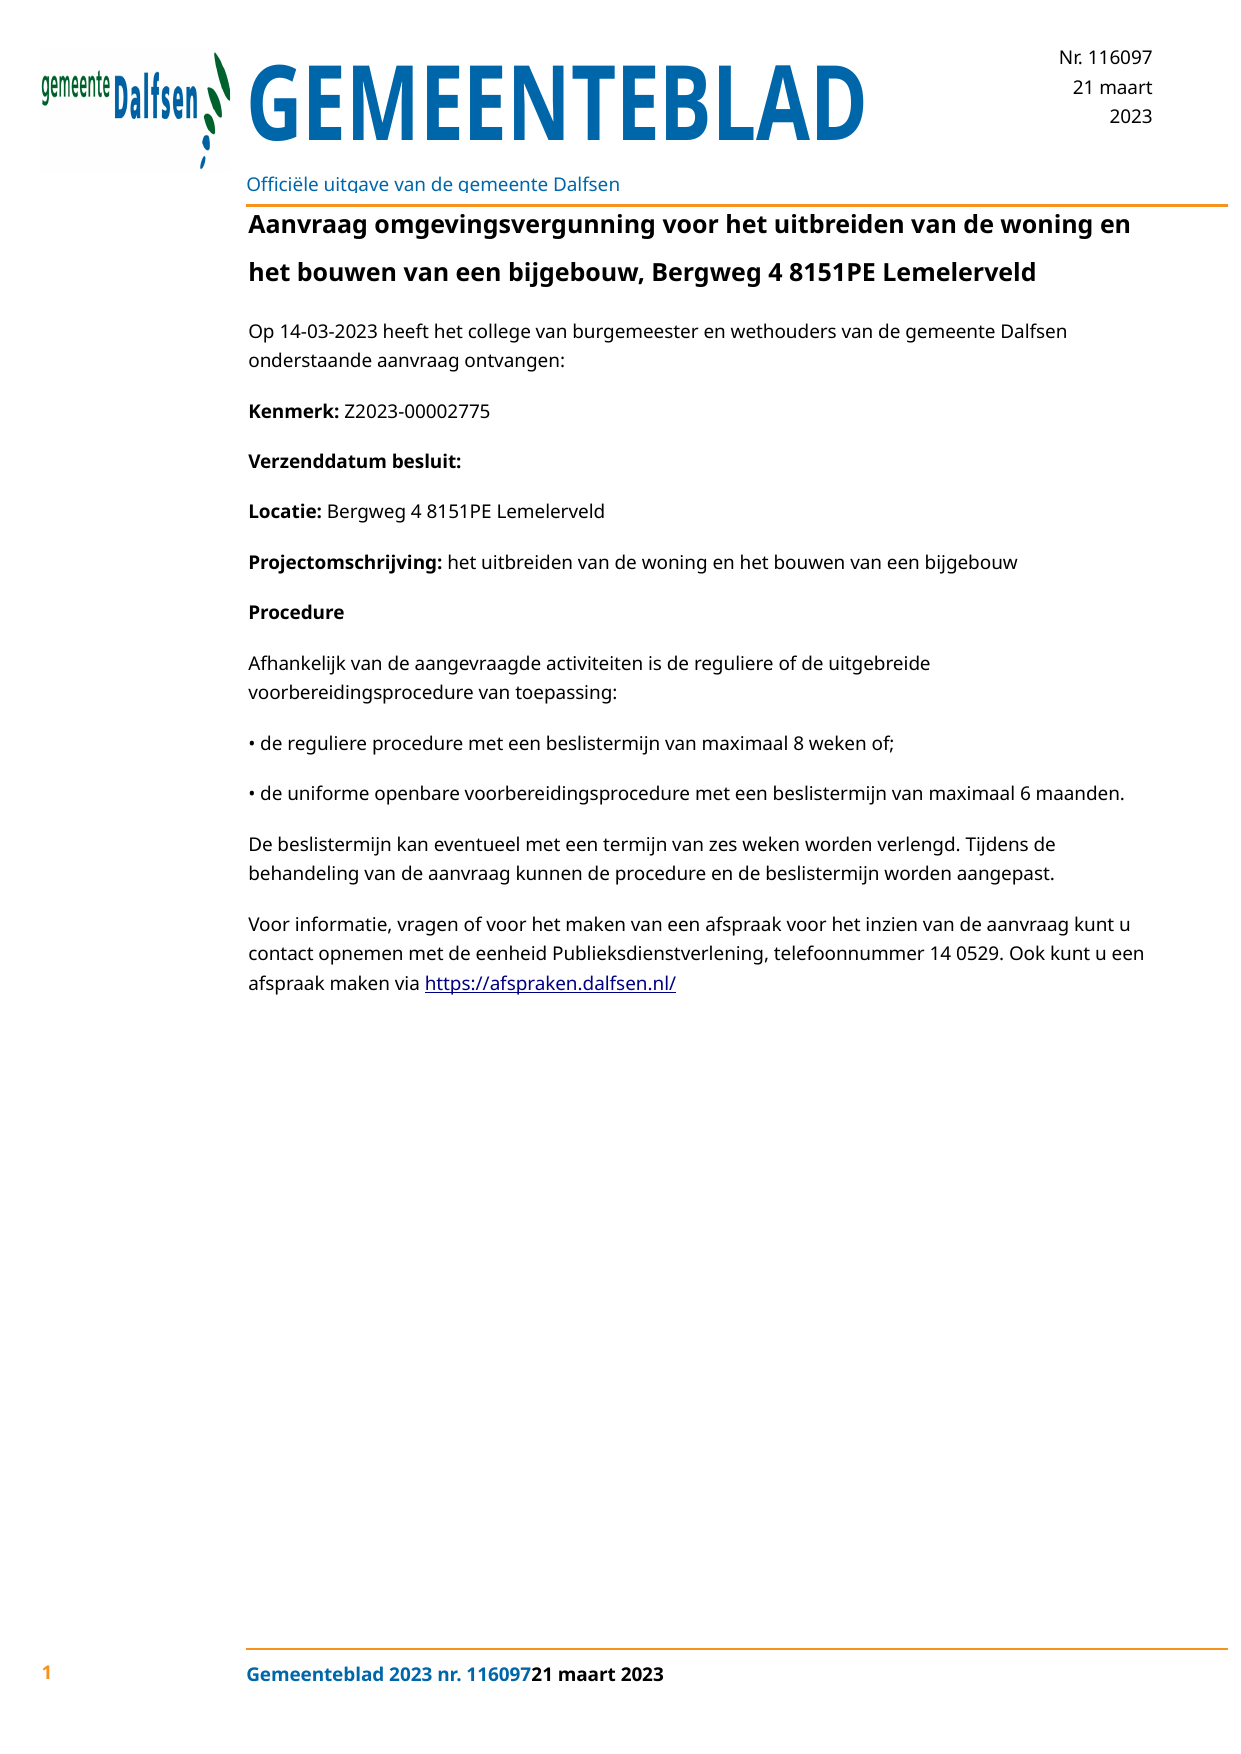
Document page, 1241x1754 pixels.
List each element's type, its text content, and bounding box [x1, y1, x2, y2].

text Voor informatie, vragen of voor het maken van een afspraak voor het inzien van de aanvraag kunt u contact opnemen met de eenheid Publieksdienstverlening, telefoonnummer 14 0529. Ook kunt u een afspraak maken via https://afspraken.dalfsen.nl/ [248, 911, 1152, 996]
text • de uniforme openbare voorbereidingsprocedure met een beslistermijn van maximaal 6 maanden. [248, 780, 1152, 806]
text Op 14-03-2023 heeft het college van burgemeester en wethouders van de gemeente Dalfsen onderstaande aanvraag ontvangen: [248, 318, 1152, 373]
text Kenmerk: Z2023-00002775 [248, 398, 1152, 424]
text Verzenddatum besluit: [248, 448, 1152, 474]
picture [41, 47, 231, 172]
text • de reguliere procedure met een beslistermijn van maximaal 8 weken of; [248, 730, 1152, 756]
text Aanvraag omgevingsvergunning voor het uitbreiden van de woning en het bouwen van een bijgebouw, Bergweg 4 8151PE Lemelerveld [248, 207, 1152, 288]
text Afhankelijk van de aangevraagde activiteiten is de reguliere of de uitgebreide voorbereidingsprocedure van toepassing: [248, 650, 1152, 705]
text Locatie: Bergweg 4 8151PE Lemelerveld [248, 499, 1152, 524]
text De beslistermijn kan eventueel met een termijn van zes weken worden verlengd. Tijdens de behandeling van de aanvraag kunnen de procedure en de beslistermijn worden aangepast. [248, 831, 1152, 886]
text Projectomschrijving: het uitbreiden van de woning en het bouwen van een bijgebouw [248, 549, 1152, 575]
text Procedure [248, 599, 1152, 625]
